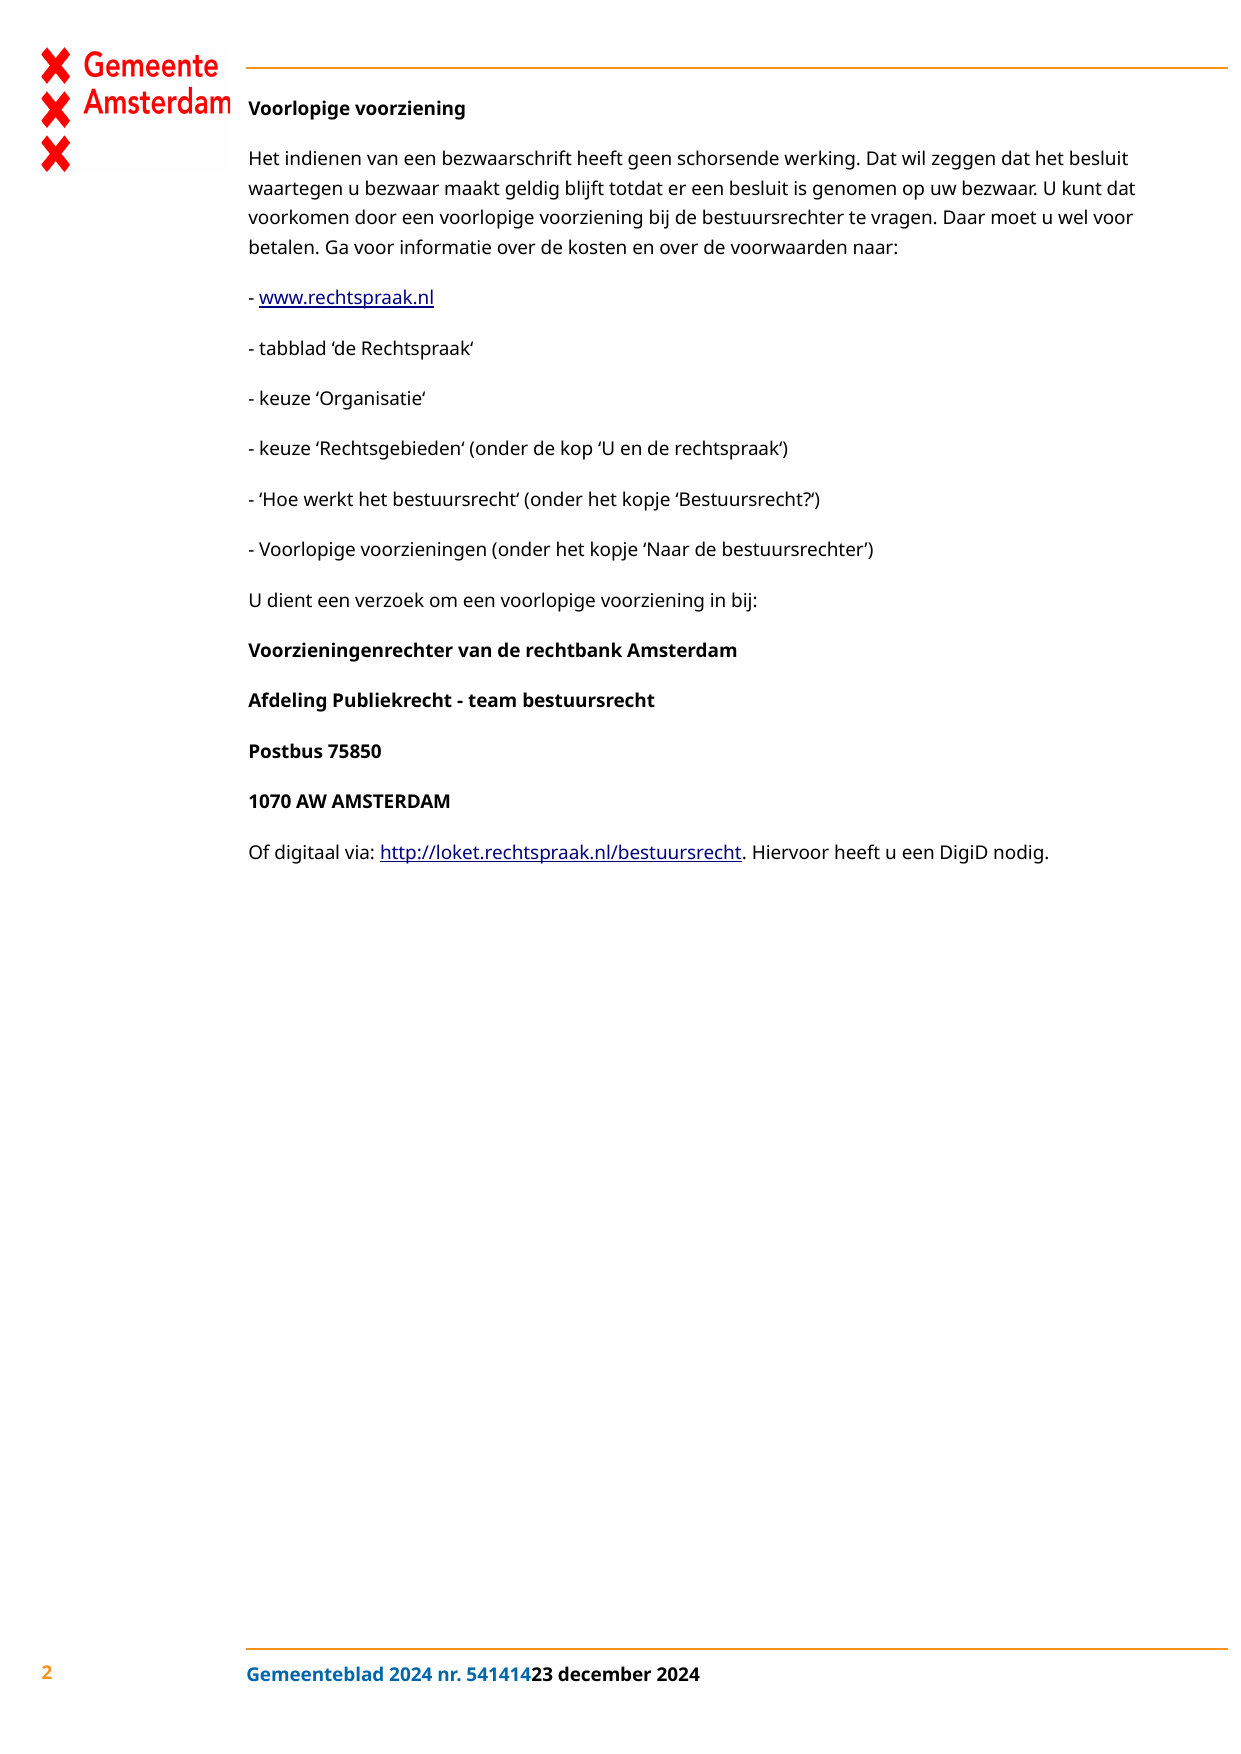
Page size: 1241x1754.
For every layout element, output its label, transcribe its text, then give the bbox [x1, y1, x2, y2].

text - tabblad ‘de Rechtspraak‘ [248, 335, 1152, 361]
text - Voorlopige voorzieningen (onder het kopje ‘Naar de bestuursrechter’) [248, 536, 1152, 562]
text 1070 AW AMSTERDAM [248, 788, 1152, 814]
text U dient een verzoek om een voorlopige voorziening in bij: [248, 587, 1152, 613]
text - keuze ‘Organisatie‘ [248, 385, 1152, 411]
text - keuze ‘Rechtsgebieden‘ (onder de kop ‘U en de rechtspraak‘) [248, 436, 1152, 461]
text Afdeling Publiekrecht - team bestuursrecht [248, 688, 1152, 713]
text Postbus 75850 [248, 738, 1152, 764]
text Of digitaal via: http://loket.rechtspraak.nl/bestuursrecht. Hiervoor heeft u een DigiD nodig. [248, 839, 1152, 865]
text Het indienen van een bezwaarschrift heeft geen schorsende werking. Dat wil zeggen dat het besluit waartegen u bezwaar maakt geldig blijft totdat er een besluit is genomen op uw bezwaar. U kunt dat voorkomen door een voorlopige voorziening bij de bestuursrechter te vragen. Daar moet u wel voor betalen. Ga voor informatie over de kosten en over de voorwaarden naar: [248, 145, 1152, 260]
text Voorlopige voorziening [248, 95, 1152, 121]
text - www.rechtspraak.nl [248, 284, 1152, 310]
text Voorzieningenrechter van de rechtbank Amsterdam [248, 637, 1152, 663]
text - ‘Hoe werkt het bestuursrecht‘ (onder het kopje ‘Bestuursrecht?‘) [248, 486, 1152, 512]
picture [41, 47, 231, 172]
